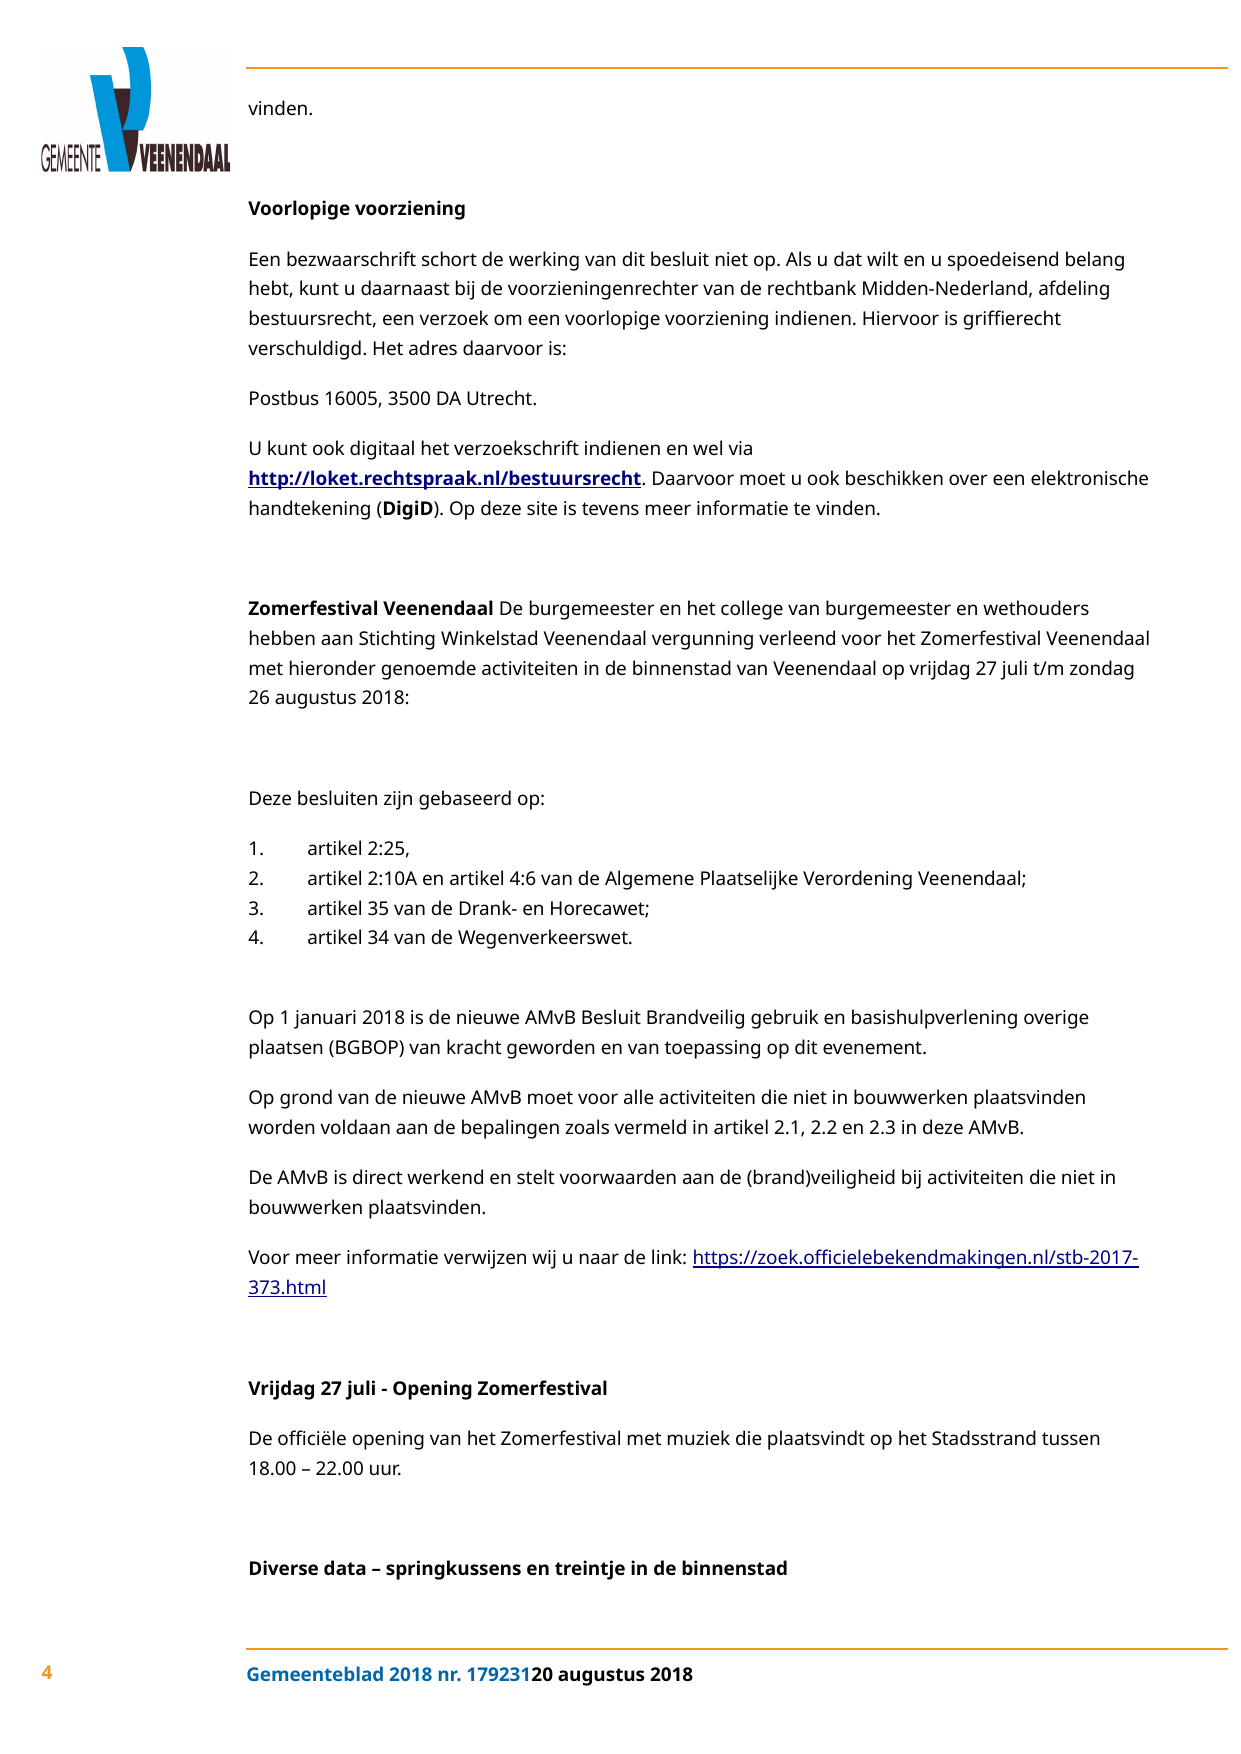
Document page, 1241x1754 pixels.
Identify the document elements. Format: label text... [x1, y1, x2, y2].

text De officiële opening van het Zomerfestival met muziek die plaatsvindt op het Stadsstrand tussen 18.00 – 22.00 uur. [248, 1425, 1152, 1481]
text Op 1 januari 2018 is de nieuwe AMvB Besluit Brandveilig gebruik en basishulpverlening overige plaatsen (BGBOP) van kracht geworden en van toepassing op dit evenement. [248, 1004, 1152, 1060]
text Deze besluiten zijn gebaseerd op: [248, 785, 1152, 811]
text vinden. [248, 95, 1152, 121]
list artikel 35 van de Drank- en Horecawet; [248, 895, 1152, 921]
list artikel 34 van de Wegenverkeerswet. [248, 924, 1152, 950]
text U kunt ook digitaal het verzoekschrift indienen en wel via http://loket.rechtspraak.nl/bestuursrecht. Daarvoor moet u ook beschikken over een elektronische handtekening (DigiD). Op deze site is tevens meer informatie te vinden. [248, 436, 1152, 521]
text Vrijdag 27 juli - Opening Zomerfestival [248, 1375, 1152, 1401]
list artikel 2:10A en artikel 4:6 van de Algemene Plaatselijke Verordening Veenendaal; [248, 865, 1152, 891]
text Voorlopige voorziening [248, 196, 1152, 221]
text Een bezwaarschrift schort de werking van dit besluit niet op. Als u dat wilt en u spoedeisend belang hebt, kunt u daarnaast bij de voorzieningenrechter van de rechtbank Midden-Nederland, afdeling bestuursrecht, een verzoek om een voorlopige voorziening indienen. Hiervoor is griffierecht verschuldigd. Het adres daarvoor is: [248, 246, 1152, 361]
text De AMvB is direct werkend en stelt voorwaarden aan de (brand)veiligheid bij activiteiten die niet in bouwwerken plaatsvinden. [248, 1164, 1152, 1220]
picture [41, 47, 130, 172]
text Diverse data – springkussens en treintje in de binnenstad [248, 1556, 1152, 1581]
text Postbus 16005, 3500 DA Utrecht. [248, 385, 1152, 411]
picture [123, 47, 231, 172]
text Voor meer informatie verwijzen wij u naar de link: https://zoek.officielebekendmakingen.nl/stb-2017-373.html [248, 1244, 1152, 1300]
text Zomerfestival Veenendaal De burgemeester en het college van burgemeester en wethouders hebben aan Stichting Winkelstad Veenendaal vergunning verleend voor het Zomerfestival Veenendaal met hieronder genoemde activiteiten in de binnenstad van Veenendaal op vrijdag 27 juli t/m zondag 26 augustus 2018: [248, 596, 1152, 710]
text Op grond van de nieuwe AMvB moet voor alle activiteiten die niet in bouwwerken plaatsvinden worden voldaan aan de bepalingen zoals vermeld in artikel 2.1, 2.2 en 2.3 in deze AMvB. [248, 1084, 1152, 1140]
list artikel 2:25, [248, 836, 1152, 861]
